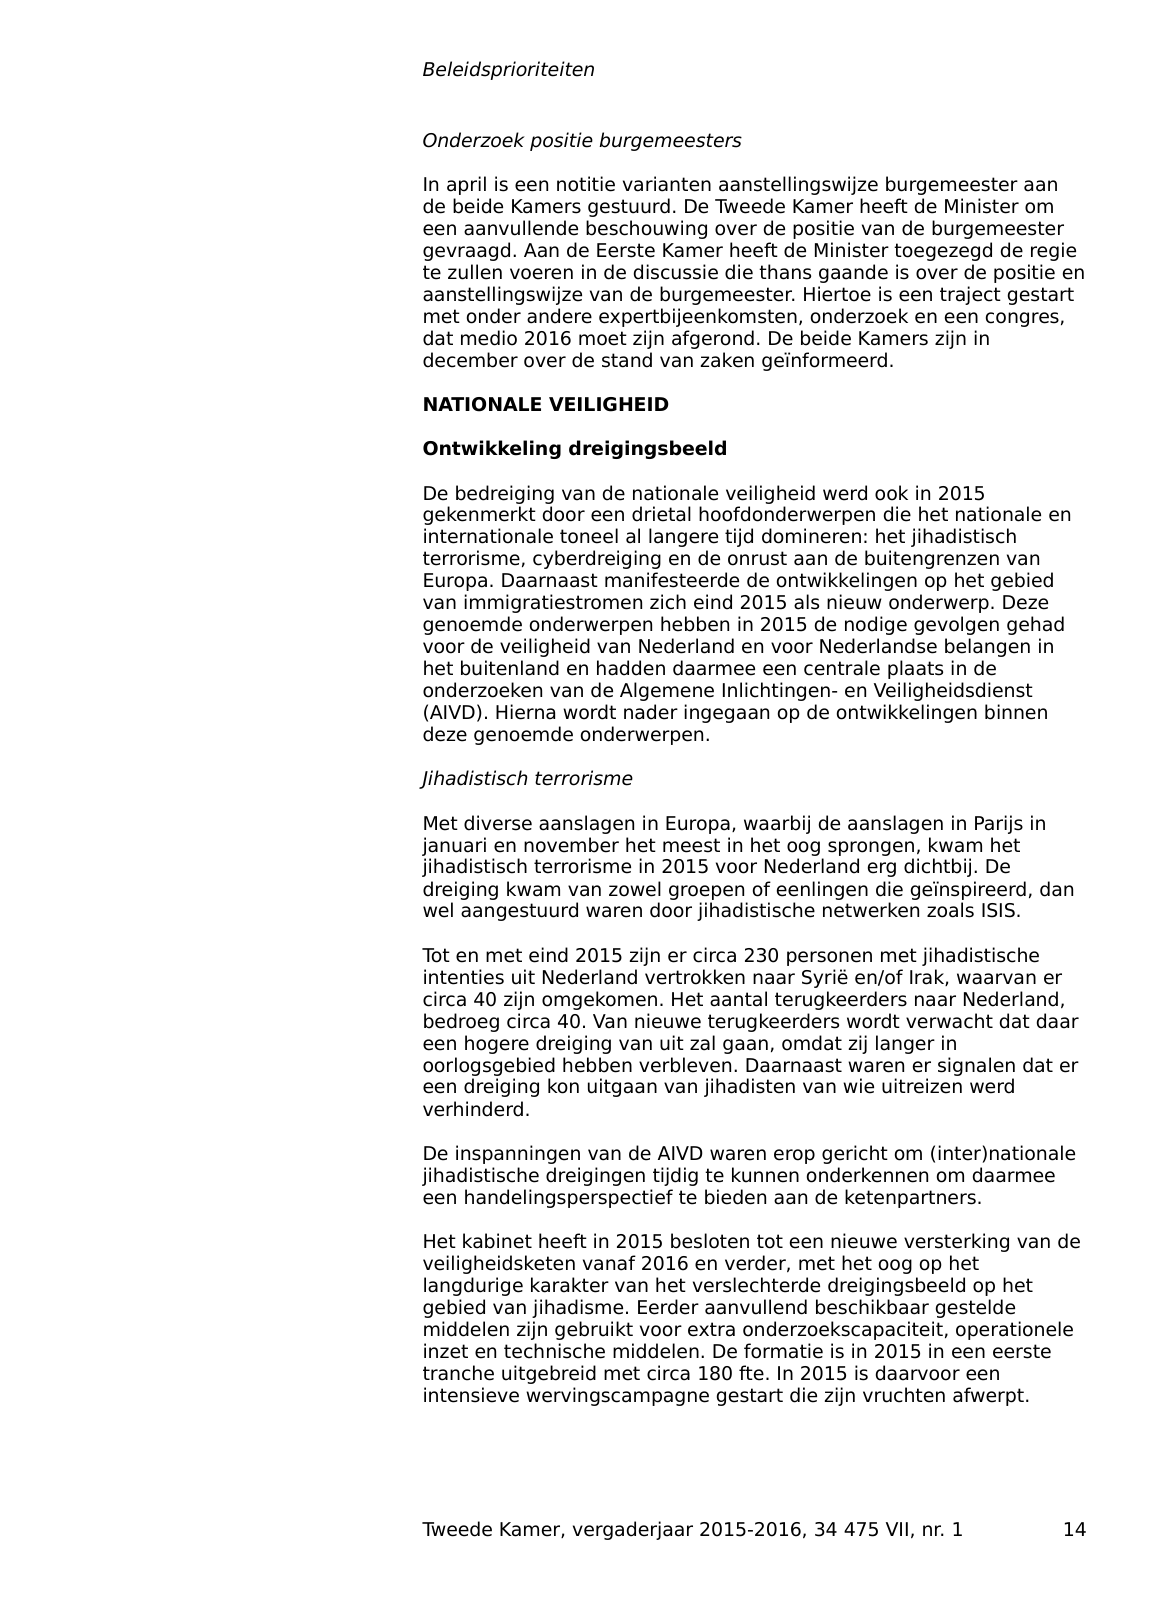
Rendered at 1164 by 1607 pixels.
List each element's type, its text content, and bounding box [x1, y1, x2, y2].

text De bedreiging van de nationale veiligheid werd ook in 2015 gekenmerkt door een drietal hoofdonderwerpen die het nationale en internationale toneel al langere tijd domineren: het jihadistisch terrorisme, cyberdreiging en de onrust aan de buitengrenzen van Europa. Daarnaast manifesteerde de ontwikkelingen op het gebied van immigratiestromen zich eind 2015 als nieuw onderwerp. Deze genoemde onderwerpen hebben in 2015 de nodige gevolgen gehad voor de veiligheid van Nederland en voor Nederlandse belangen in het buitenland en hadden daarmee een centrale plaats in de onderzoeken van de Algemene Inlichtingen- en Veiligheidsdienst (AIVD). Hierna wordt nader ingegaan op de ontwikkelingen binnen deze genoemde onderwerpen. [422, 482, 1087, 746]
text Tot en met eind 2015 zijn er circa 230 personen met jihadistische intenties uit Nederland vertrokken naar Syrië en/of Irak, waarvan er circa 40 zijn omgekomen. Het aantal terugkeerders naar Nederland, bedroeg circa 40. Van nieuwe terugkeerders wordt verwacht dat daar een hogere dreiging van uit zal gaan, omdat zij langer in oorlogsgebied hebben verbleven. Daarnaast waren er signalen dat er een dreiging kon uitgaan van jihadisten van wie uitreizen werd verhinderd. [422, 944, 1087, 1120]
text In april is een notitie varianten aanstellingswijze burgemeester aan de beide Kamers gestuurd. De Tweede Kamer heeft de Minister om een aanvullende beschouwing over de positie van de burgemeester gevraagd. Aan de Eerste Kamer heeft de Minister toegezegd de regie te zullen voeren in de discussie die thans gaande is over de positie en aanstellingswijze van de burgemeester. Hiertoe is een traject gestart met onder andere expertbijeenkomsten, onderzoek en een congres, dat medio 2016 moet zijn afgerond. De beide Kamers zijn in december over de stand van zaken geïnformeerd. [422, 174, 1087, 372]
subtitle Jihadistisch terrorisme [422, 768, 1087, 790]
subtitle Ontwikkeling dreigingsbeeld [422, 438, 1087, 460]
text De inspanningen van de AIVD waren erop gericht om (inter)nationale jihadistische dreigingen tijdig te kunnen onderkennen om daarmee een handelingsperspectief te bieden aan de ketenpartners. [422, 1143, 1087, 1208]
text Het kabinet heeft in 2015 besloten tot een nieuwe versterking van de veiligheidsketen vanaf 2016 en verder, met het oog op het langdurige karakter van het verslechterde dreigingsbeeld op het gebied van jihadisme. Eerder aanvullend beschikbaar gestelde middelen zijn gebruikt voor extra onderzoekscapaciteit, operationele inzet en technische middelen. De formatie is in 2015 in een eerste tranche uitgebreid met circa 180 fte. In 2015 is daarvoor een intensieve wervingscampagne gestart die zijn vruchten afwerpt. [422, 1231, 1087, 1407]
subtitle Onderzoek positie burgemeesters [422, 130, 1087, 152]
subtitle NATIONALE VEILIGHEID [422, 394, 1087, 416]
text Met diverse aanslagen in Europa, waarbij de aanslagen in Parijs in januari en november het meest in het oog sprongen, kwam het jihadistisch terrorisme in 2015 voor Nederland erg dichtbij. De dreiging kwam van zowel groepen of eenlingen die geïnspireerd, dan wel aangestuurd waren door jihadistische netwerken zoals ISIS. [422, 812, 1087, 922]
